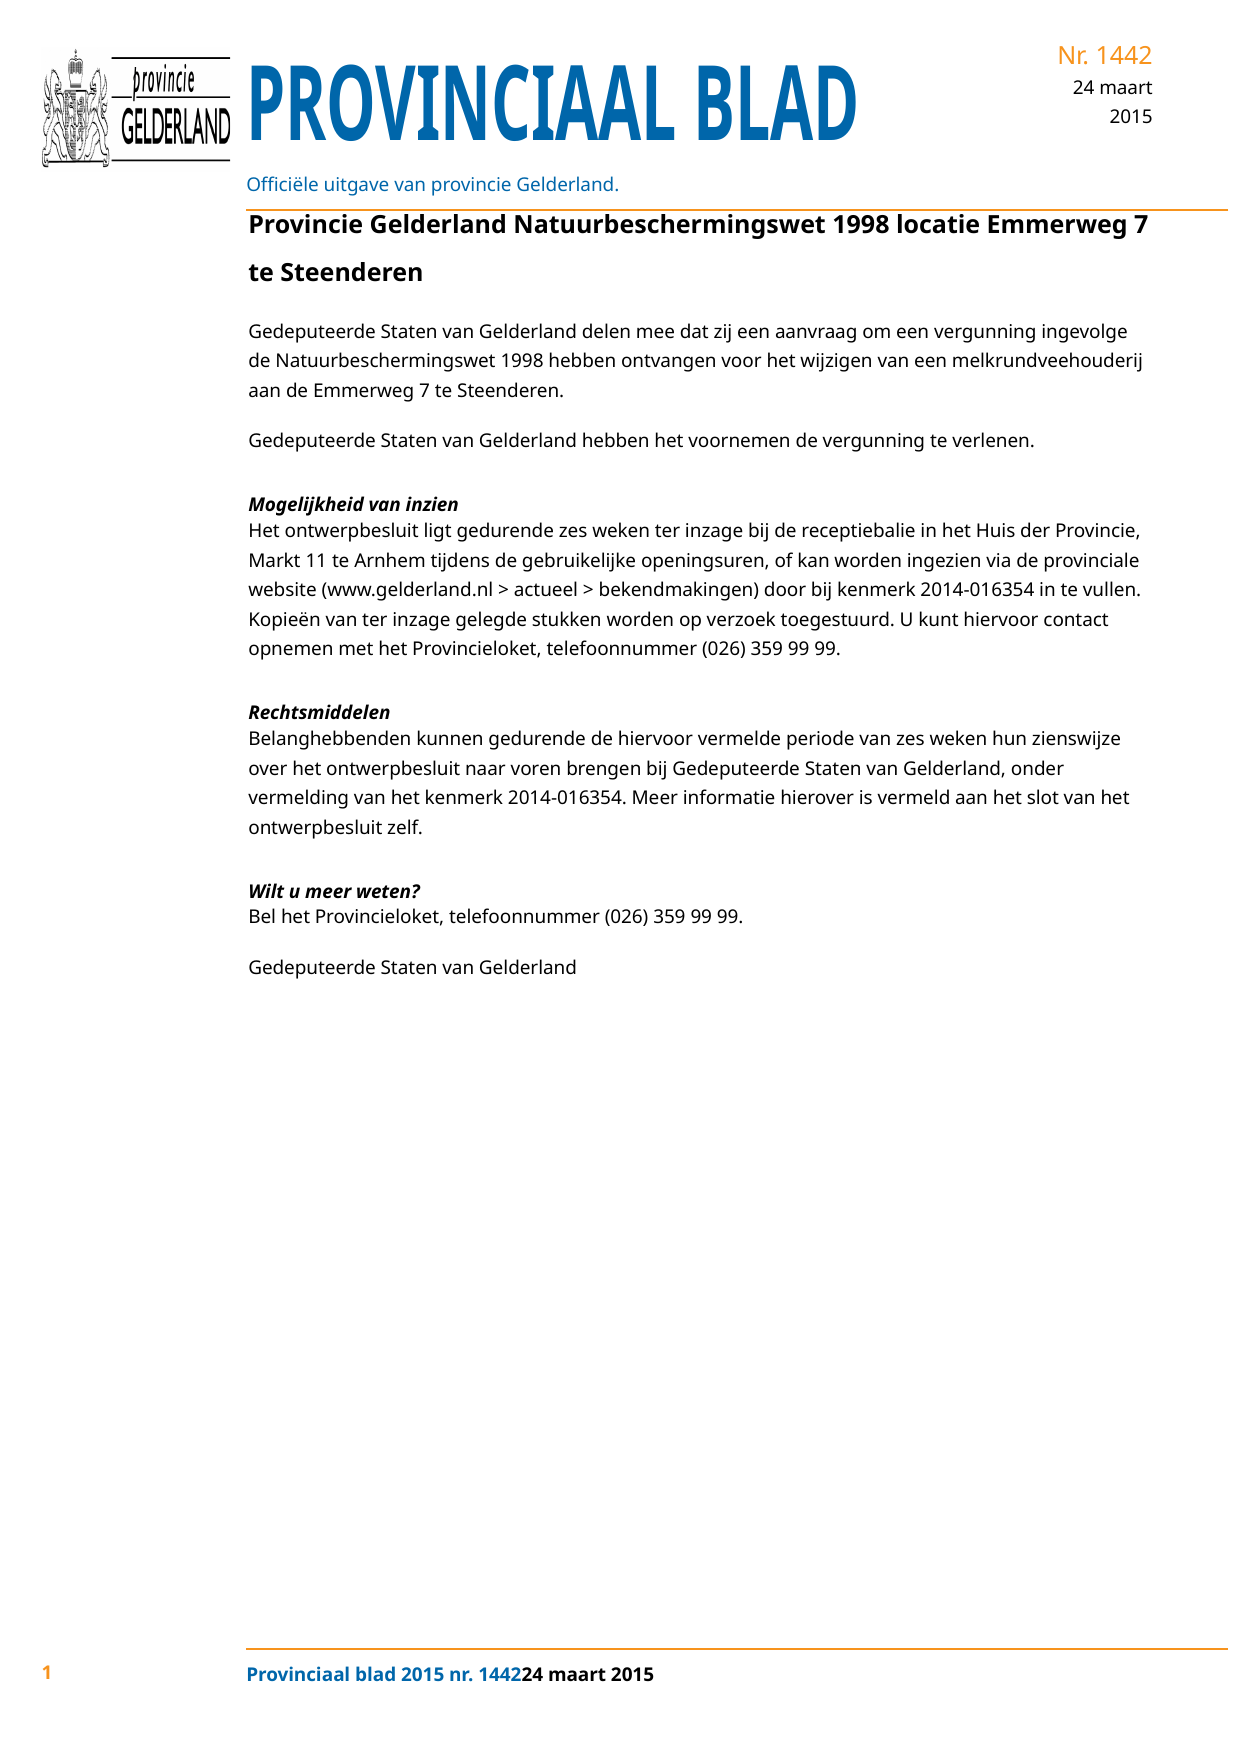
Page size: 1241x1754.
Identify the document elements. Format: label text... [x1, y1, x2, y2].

text Gedeputeerde Staten van Gelderland delen mee dat zij een aanvraag om een vergunning ingevolge de Natuurbeschermingswet 1998 hebben ontvangen voor het wijzigen van een melkrundveehouderij aan de Emmerweg 7 te Steenderen. [248, 318, 1152, 403]
picture [41, 47, 231, 172]
text Wilt u meer weten? [248, 878, 1152, 904]
text Mogelijkheid van inzien [248, 491, 1152, 517]
text Gedeputeerde Staten van Gelderland [248, 954, 1152, 980]
text Het ontwerpbesluit ligt gedurende zes weken ter inzage bij de receptiebalie in het Huis der Provincie, Markt 11 te Arnhem tijdens de gebruikelijke openingsuren, of kan worden ingezien via de provinciale website (www.gelderland.nl > actueel > bekendmakingen) door bij kenmerk 2014-016354 in te vullen. Kopieën van ter inzage gelegde stukken worden op verzoek toegestuurd. U kunt hiervoor contact opnemen met het Provincieloket, telefoonnummer (026) 359 99 99. [248, 517, 1152, 661]
text Gedeputeerde Staten van Gelderland hebben het voornemen de vergunning te verlenen. [248, 427, 1152, 453]
text Bel het Provincieloket, telefoonnummer (026) 359 99 99. [248, 904, 1152, 929]
text Provincie Gelderland Natuurbeschermingswet 1998 locatie Emmerweg 7 te Steenderen [248, 211, 1152, 288]
text Rechtsmiddelen [248, 699, 1152, 725]
text Belanghebbenden kunnen gedurende de hiervoor vermelde periode van zes weken hun zienswijze over het ontwerpbesluit naar voren brengen bij Gedeputeerde Staten van Gelderland, onder vermelding van het kenmerk 2014-016354. Meer informatie hierover is vermeld aan het slot van het ontwerpbesluit zelf. [248, 725, 1152, 840]
